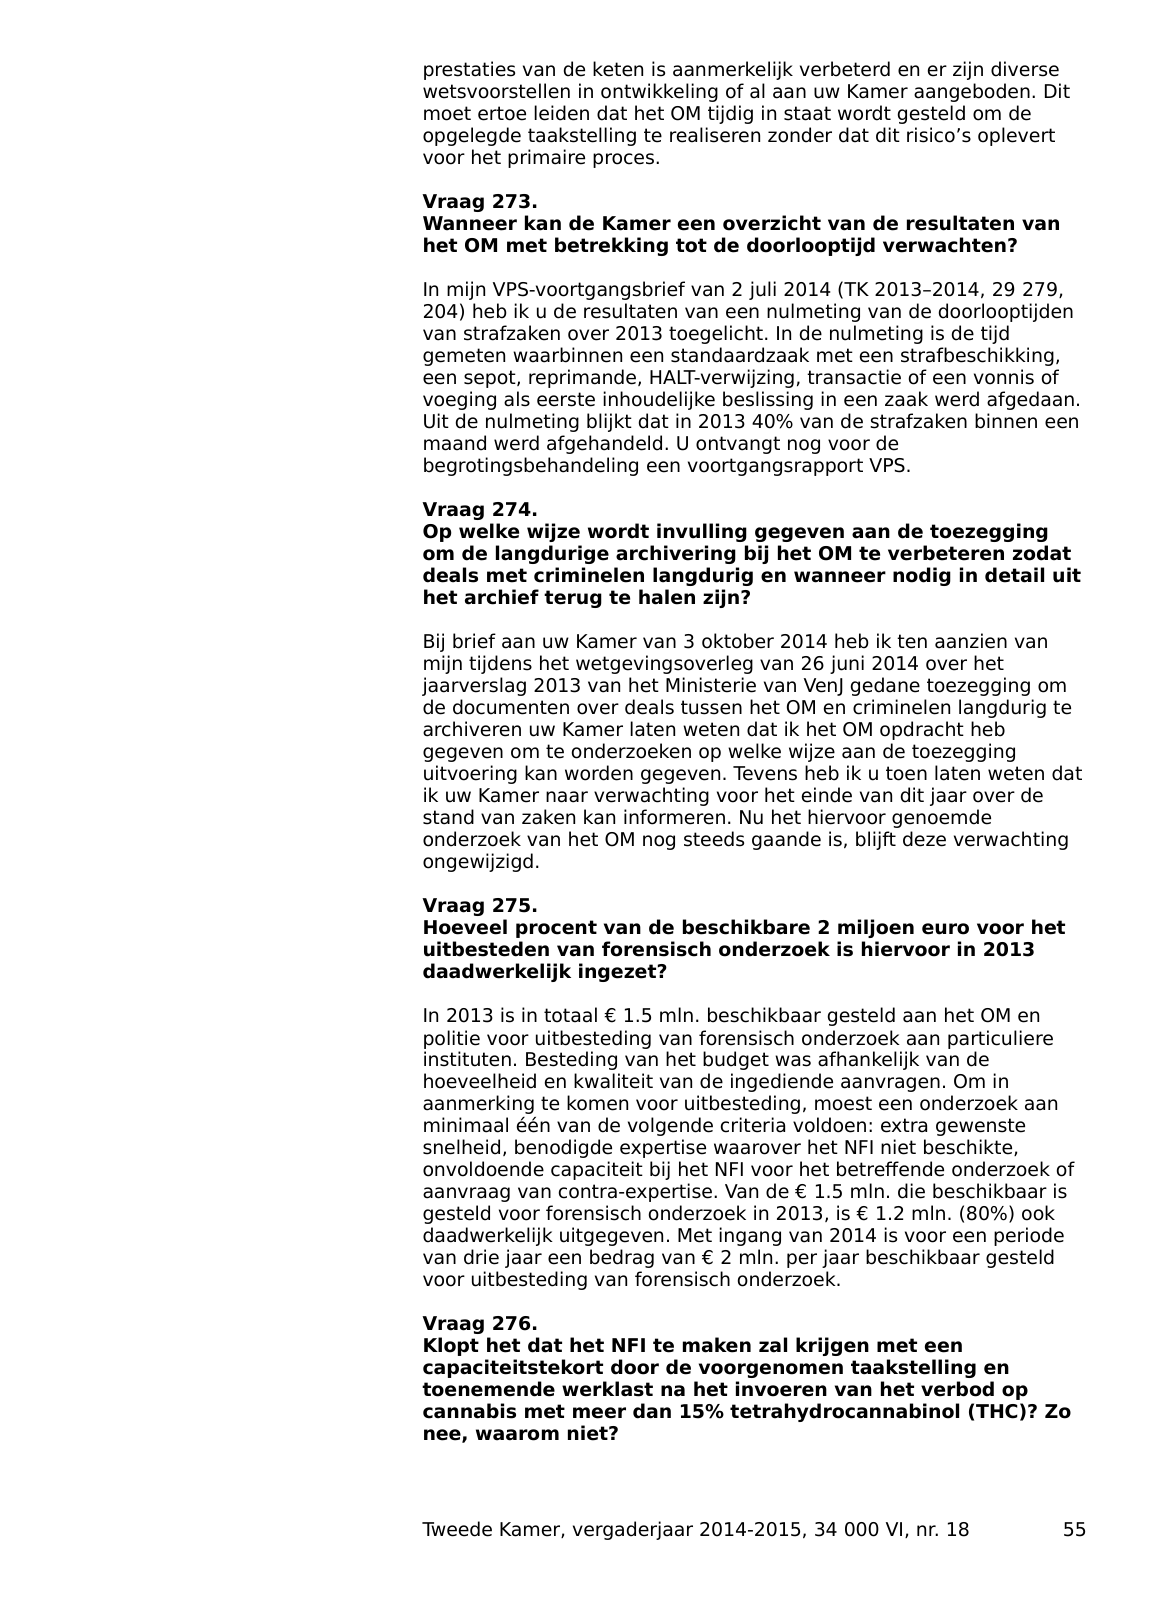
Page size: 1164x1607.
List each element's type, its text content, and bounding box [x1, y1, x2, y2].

text Vraag 273. [422, 191, 1087, 213]
text Klopt het dat het NFI te maken zal krijgen met een capaciteitstekort door de voorgenomen taakstelling en toenemende werklast na het invoeren van het verbod op cannabis met meer dan 15% tetrahydrocannabinol (THC)? Zo nee, waarom niet? [422, 1335, 1087, 1445]
text Vraag 275. [422, 895, 1087, 917]
text In mijn VPS-voortgangsbrief van 2 juli 2014 (TK 2013–2014, 29 279, 204) heb ik u de resultaten van een nulmeting van de doorlooptijden van strafzaken over 2013 toegelicht. In de nulmeting is de tijd gemeten waarbinnen een standaardzaak met een strafbeschikking, een sepot, reprimande, HALT-verwijzing, transactie of een vonnis of voeging als eerste inhoudelijke beslissing in een zaak werd afgedaan. Uit de nulmeting blijkt dat in 2013 40% van de strafzaken binnen een maand werd afgehandeld. U ontvangt nog voor de begrotingsbehandeling een voortgangsrapport VPS. [422, 279, 1087, 477]
text Hoeveel procent van de beschikbare 2 miljoen euro voor het uitbesteden van forensisch onderzoek is hiervoor in 2013 daadwerkelijk ingezet? [422, 917, 1087, 983]
text prestaties van de keten is aanmerkelijk verbeterd en er zijn diverse wetsvoorstellen in ontwikkeling of al aan uw Kamer aangeboden. Dit moet ertoe leiden dat het OM tijdig in staat wordt gesteld om de opgelegde taakstelling te realiseren zonder dat dit risico’s oplevert voor het primaire proces. [422, 59, 1087, 169]
text In 2013 is in totaal € 1.5 mln. beschikbaar gesteld aan het OM en politie voor uitbesteding van forensisch onderzoek aan particuliere instituten. Besteding van het budget was afhankelijk van de hoeveelheid en kwaliteit van de ingediende aanvragen. Om in aanmerking te komen voor uitbesteding, moest een onderzoek aan minimaal één van de volgende criteria voldoen: extra gewenste snelheid, benodigde expertise waarover het NFI niet beschikte, onvoldoende capaciteit bij het NFI voor het betreffende onderzoek of aanvraag van contra-expertise. Van de € 1.5 mln. die beschikbaar is gesteld voor forensisch onderzoek in 2013, is € 1.2 mln. (80%) ook daadwerkelijk uitgegeven. Met ingang van 2014 is voor een periode van drie jaar een bedrag van € 2 mln. per jaar beschikbaar gesteld voor uitbesteding van forensisch onderzoek. [422, 1005, 1087, 1291]
text Vraag 274. [422, 499, 1087, 521]
text Op welke wijze wordt invulling gegeven aan de toezegging om de langdurige archivering bij het OM te verbeteren zodat deals met criminelen langdurig en wanneer nodig in detail uit het archief terug te halen zijn? [422, 521, 1087, 609]
text Wanneer kan de Kamer een overzicht van de resultaten van het OM met betrekking tot de doorlooptijd verwachten? [422, 213, 1087, 257]
text Bij brief aan uw Kamer van 3 oktober 2014 heb ik ten aanzien van mijn tijdens het wetgevingsoverleg van 26 juni 2014 over het jaarverslag 2013 van het Ministerie van VenJ gedane toezegging om de documenten over deals tussen het OM en criminelen langdurig te archiveren uw Kamer laten weten dat ik het OM opdracht heb gegeven om te onderzoeken op welke wijze aan de toezegging uitvoering kan worden gegeven. Tevens heb ik u toen laten weten dat ik uw Kamer naar verwachting voor het einde van dit jaar over de stand van zaken kan informeren. Nu het hiervoor genoemde onderzoek van het OM nog steeds gaande is, blijft deze verwachting ongewijzigd. [422, 631, 1087, 873]
text Vraag 276. [422, 1313, 1087, 1335]
